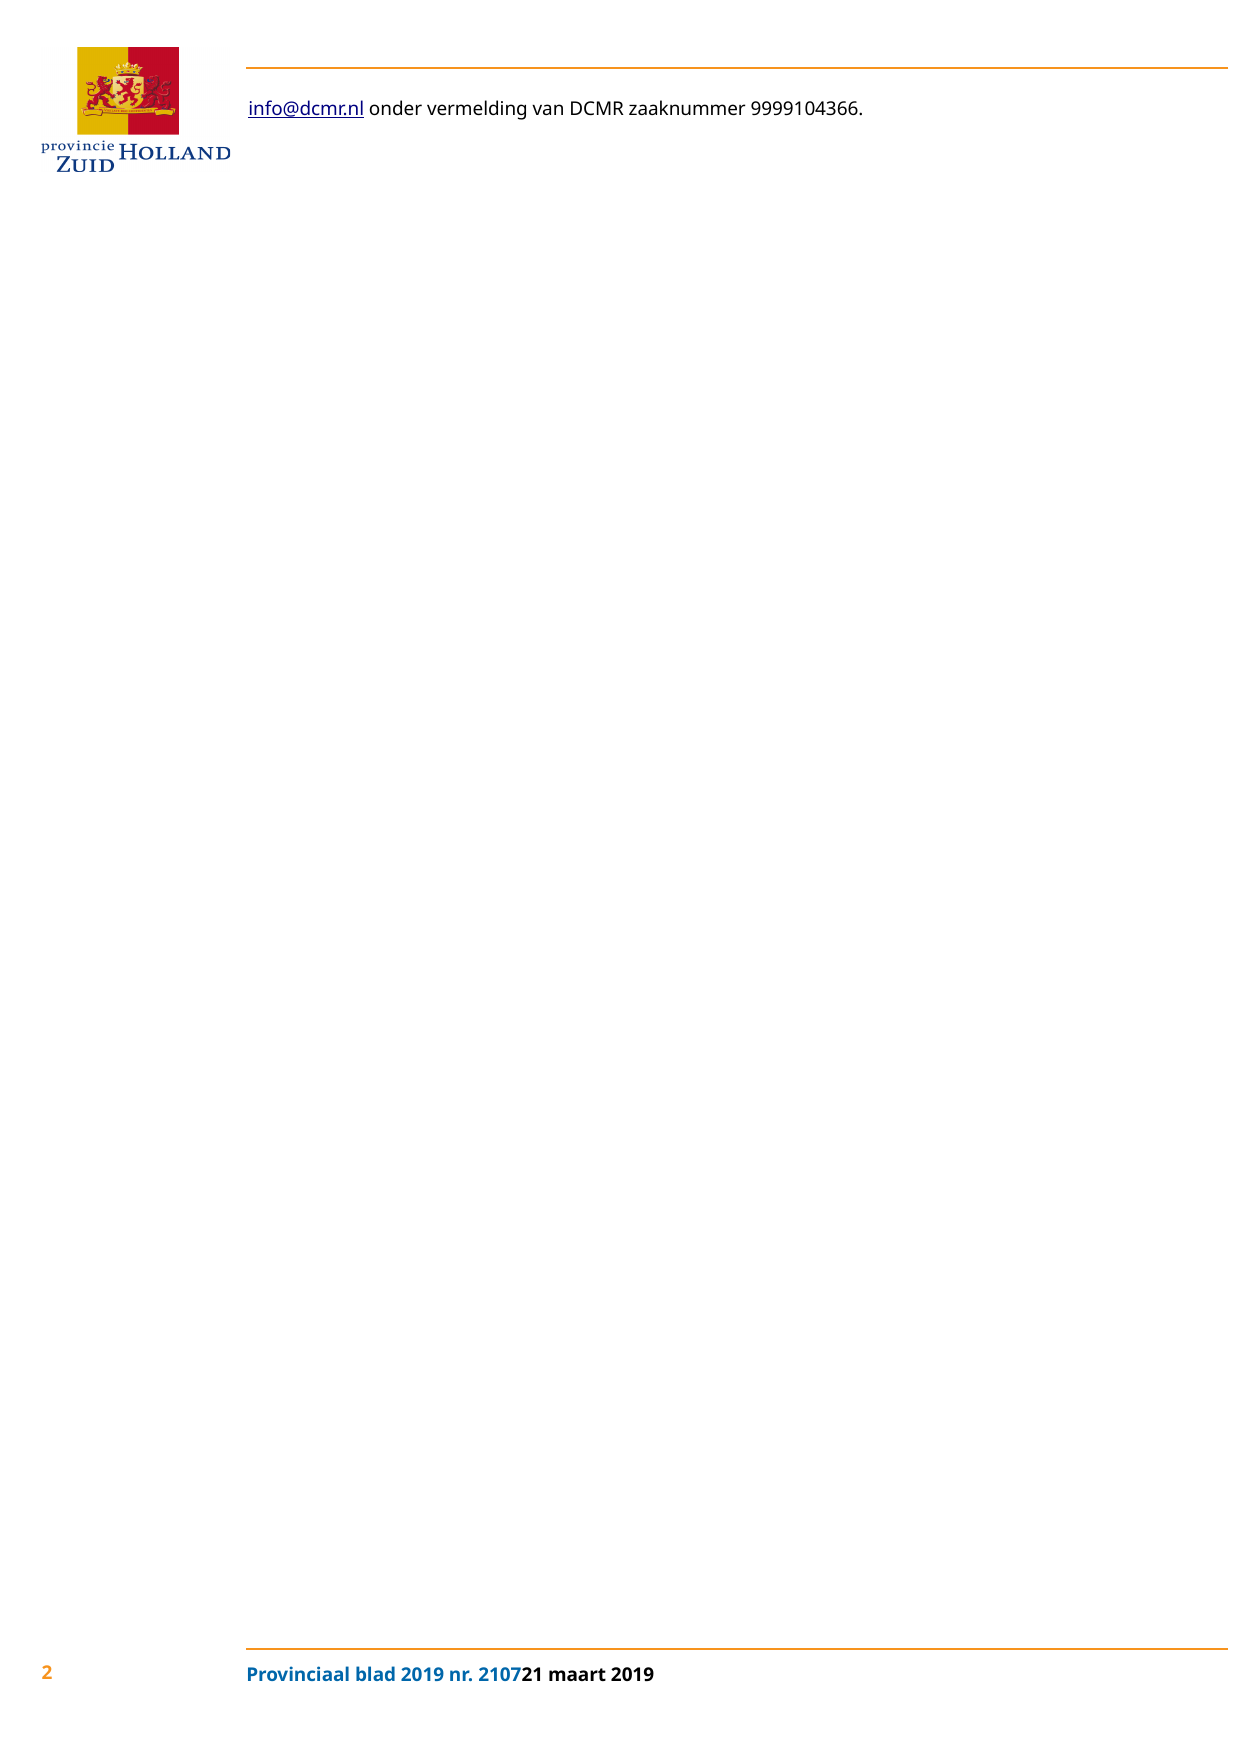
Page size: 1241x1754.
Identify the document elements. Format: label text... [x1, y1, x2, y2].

picture [41, 47, 231, 172]
text info@dcmr.nl onder vermelding van DCMR zaaknummer 9999104366. [248, 95, 1152, 121]
